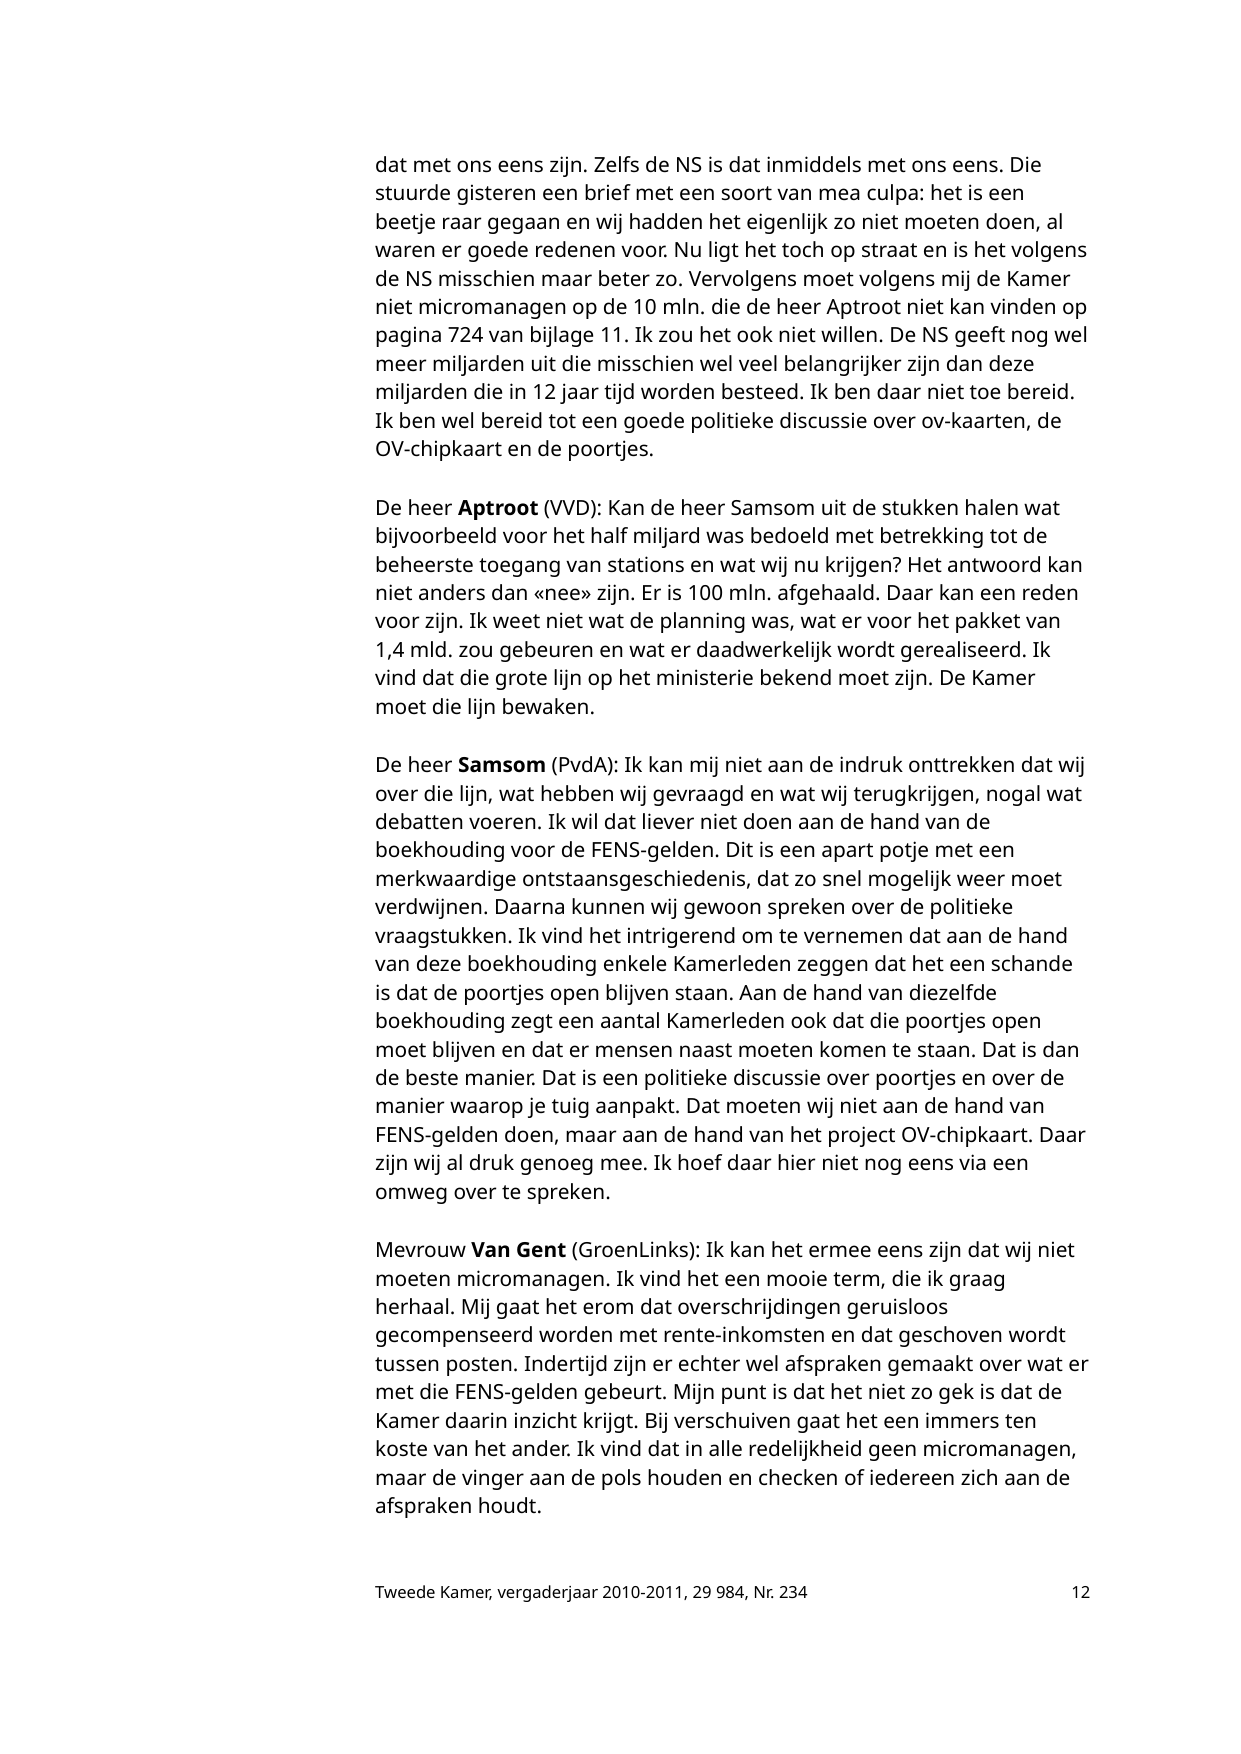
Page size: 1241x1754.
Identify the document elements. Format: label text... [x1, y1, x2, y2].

text De heer Samsom (PvdA): Ik kan mij niet aan de indruk onttrekken dat wij over die lijn, wat hebben wij gevraagd en wat wij terugkrijgen, nogal wat debatten voeren. Ik wil dat liever niet doen aan de hand van de boekhouding voor de FENS-gelden. Dit is een apart potje met een merkwaardige ontstaansgeschiedenis, dat zo snel mogelijk weer moet verdwijnen. Daarna kunnen wij gewoon spreken over de politieke vraagstukken. Ik vind het intrigerend om te vernemen dat aan de hand van deze boekhouding enkele Kamerleden zeggen dat het een schande is dat de poortjes open blijven staan. Aan de hand van diezelfde boekhouding zegt een aantal Kamerleden ook dat die poortjes open moet blijven en dat er mensen naast moeten komen te staan. Dat is dan de beste manier. Dat is een politieke discussie over poortjes en over de manier waarop je tuig aanpakt. Dat moeten wij niet aan de hand van FENS-gelden doen, maar aan de hand van het project OV-chipkaart. Daar zijn wij al druk genoeg mee. Ik hoef daar hier niet nog eens via een omweg over te spreken. [375, 750, 1090, 1205]
text De heer Aptroot (VVD): Kan de heer Samsom uit de stukken halen wat bijvoorbeeld voor het half miljard was bedoeld met betrekking tot de beheerste toegang van stations en wat wij nu krijgen? Het antwoord kan niet anders dan «nee» zijn. Er is 100 mln. afgehaald. Daar kan een reden voor zijn. Ik weet niet wat de planning was, wat er voor het pakket van 1,4 mld. zou gebeuren en wat er daadwerkelijk wordt gerealiseerd. Ik vind dat die grote lijn op het ministerie bekend moet zijn. De Kamer moet die lijn bewaken. [375, 493, 1090, 720]
text dat met ons eens zijn. Zelfs de NS is dat inmiddels met ons eens. Die stuurde gisteren een brief met een soort van mea culpa: het is een beetje raar gegaan en wij hadden het eigenlijk zo niet moeten doen, al waren er goede redenen voor. Nu ligt het toch op straat en is het volgens de NS misschien maar beter zo. Vervolgens moet volgens mij de Kamer niet micromanagen op de 10 mln. die de heer Aptroot niet kan vinden op pagina 724 van bijlage 11. Ik zou het ook niet willen. De NS geeft nog wel meer miljarden uit die misschien wel veel belangrijker zijn dan deze miljarden die in 12 jaar tijd worden besteed. Ik ben daar niet toe bereid. Ik ben wel bereid tot een goede politieke discussie over ov-kaarten, de OV-chipkaart en de poortjes. [375, 150, 1090, 463]
text Mevrouw Van Gent (GroenLinks): Ik kan het ermee eens zijn dat wij niet moeten micromanagen. Ik vind het een mooie term, die ik graag herhaal. Mij gaat het erom dat overschrijdingen geruisloos gecompenseerd worden met rente-inkomsten en dat geschoven wordt tussen posten. Indertijd zijn er echter wel afspraken gemaakt over wat er met die FENS-gelden gebeurt. Mijn punt is dat het niet zo gek is dat de Kamer daarin inzicht krijgt. Bij verschuiven gaat het een immers ten koste van het ander. Ik vind dat in alle redelijkheid geen micromanagen, maar de vinger aan de pols houden en checken of iedereen zich aan de afspraken houdt. [375, 1235, 1090, 1520]
